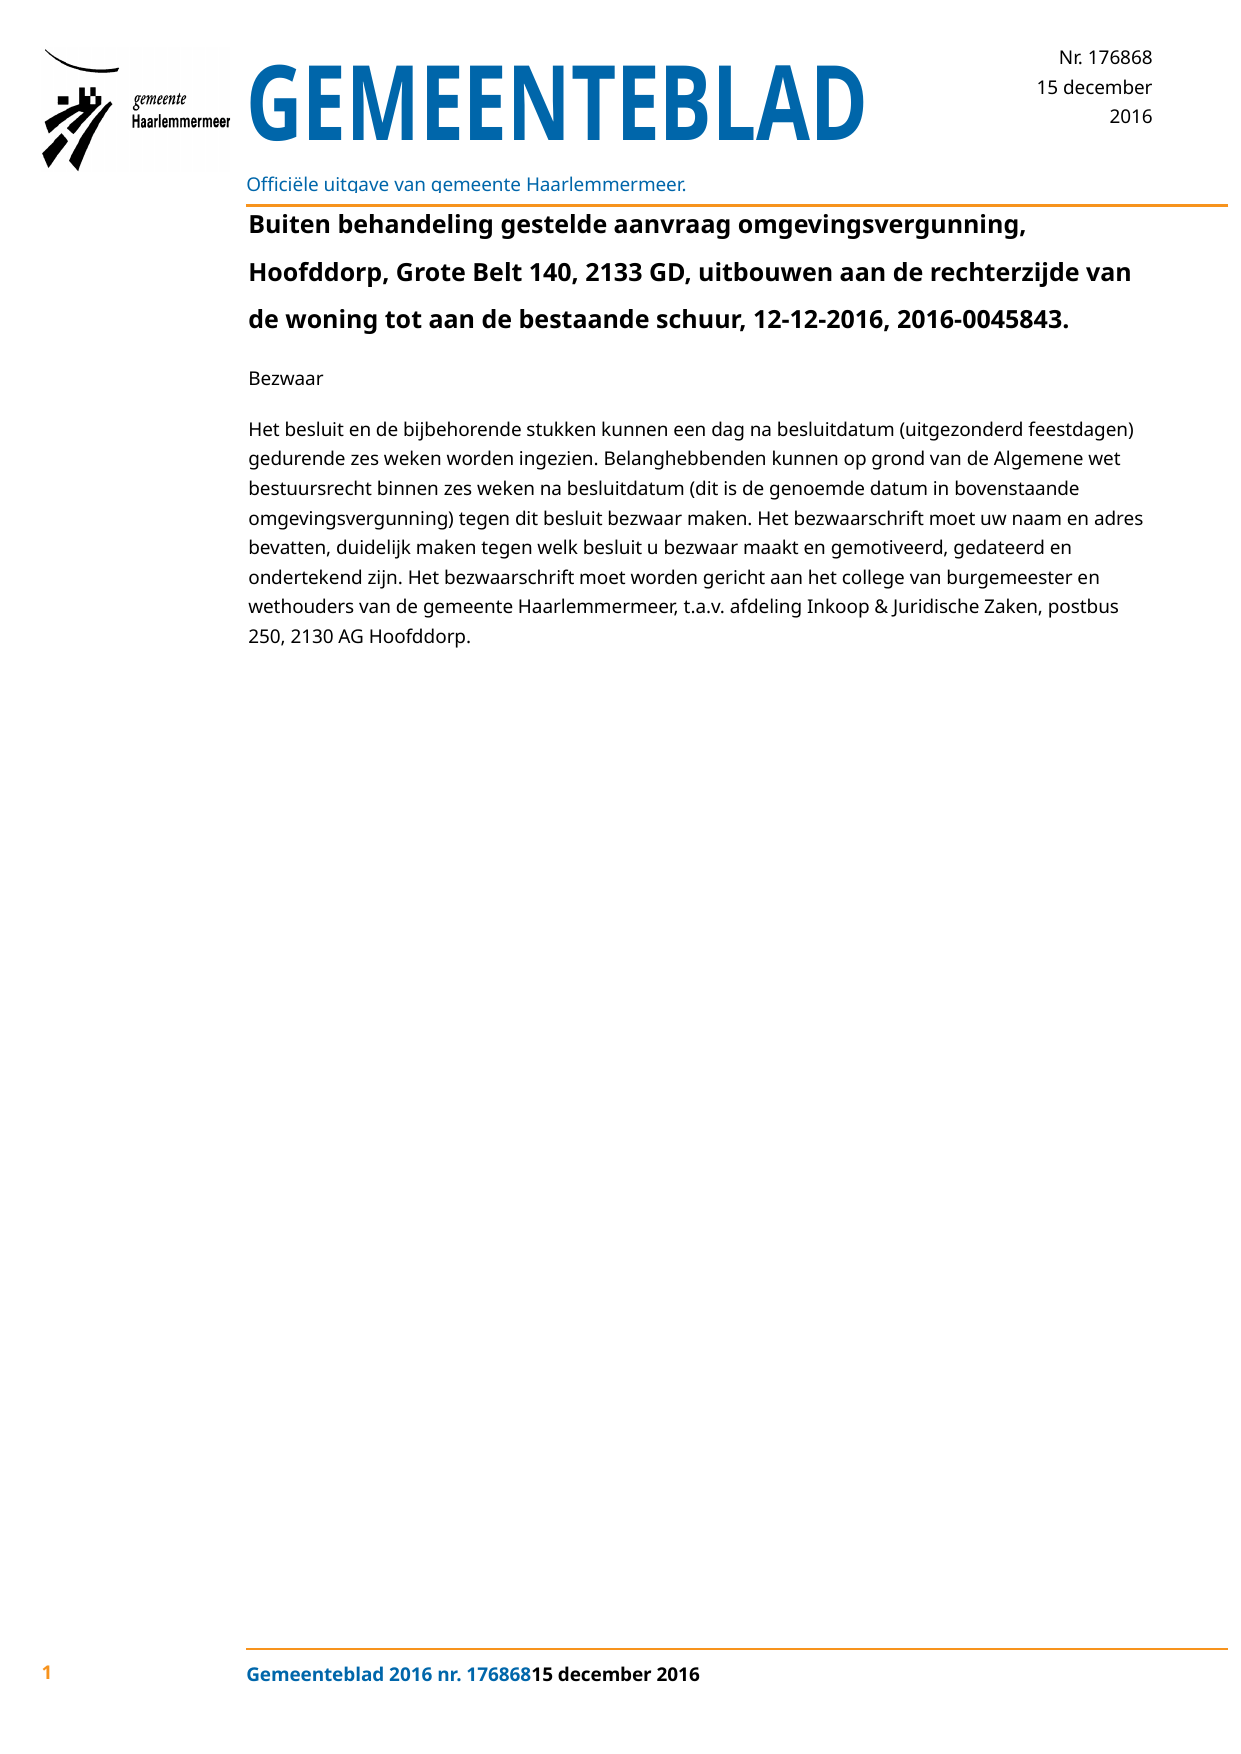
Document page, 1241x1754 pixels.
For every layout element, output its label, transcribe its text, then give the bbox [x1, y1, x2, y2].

text Bezwaar [248, 366, 1152, 391]
text Buiten behandeling gestelde aanvraag omgevingsvergunning, Hoofddorp, Grote Belt 140, 2133 GD, uitbouwen aan de rechterzijde van de woning tot aan de bestaande schuur, 12-12-2016, 2016-0045843. [248, 207, 1152, 336]
picture [41, 47, 231, 172]
text Het besluit en de bijbehorende stukken kunnen een dag na besluitdatum (uitgezonderd feestdagen) gedurende zes weken worden ingezien. Belanghebbenden kunnen op grond van de Algemene wet bestuursrecht binnen zes weken na besluitdatum (dit is de genoemde datum in bovenstaande omgevingsvergunning) tegen dit besluit bezwaar maken. Het bezwaarschrift moet uw naam en adres bevatten, duidelijk maken tegen welk besluit u bezwaar maakt en gemotiveerd, gedateerd en ondertekend zijn. Het bezwaarschrift moet worden gericht aan het college van burgemeester en wethouders van de gemeente Haarlemmermeer, t.a.v. afdeling Inkoop & Juridische Zaken, postbus 250, 2130 AG Hoofddorp. [248, 416, 1152, 649]
